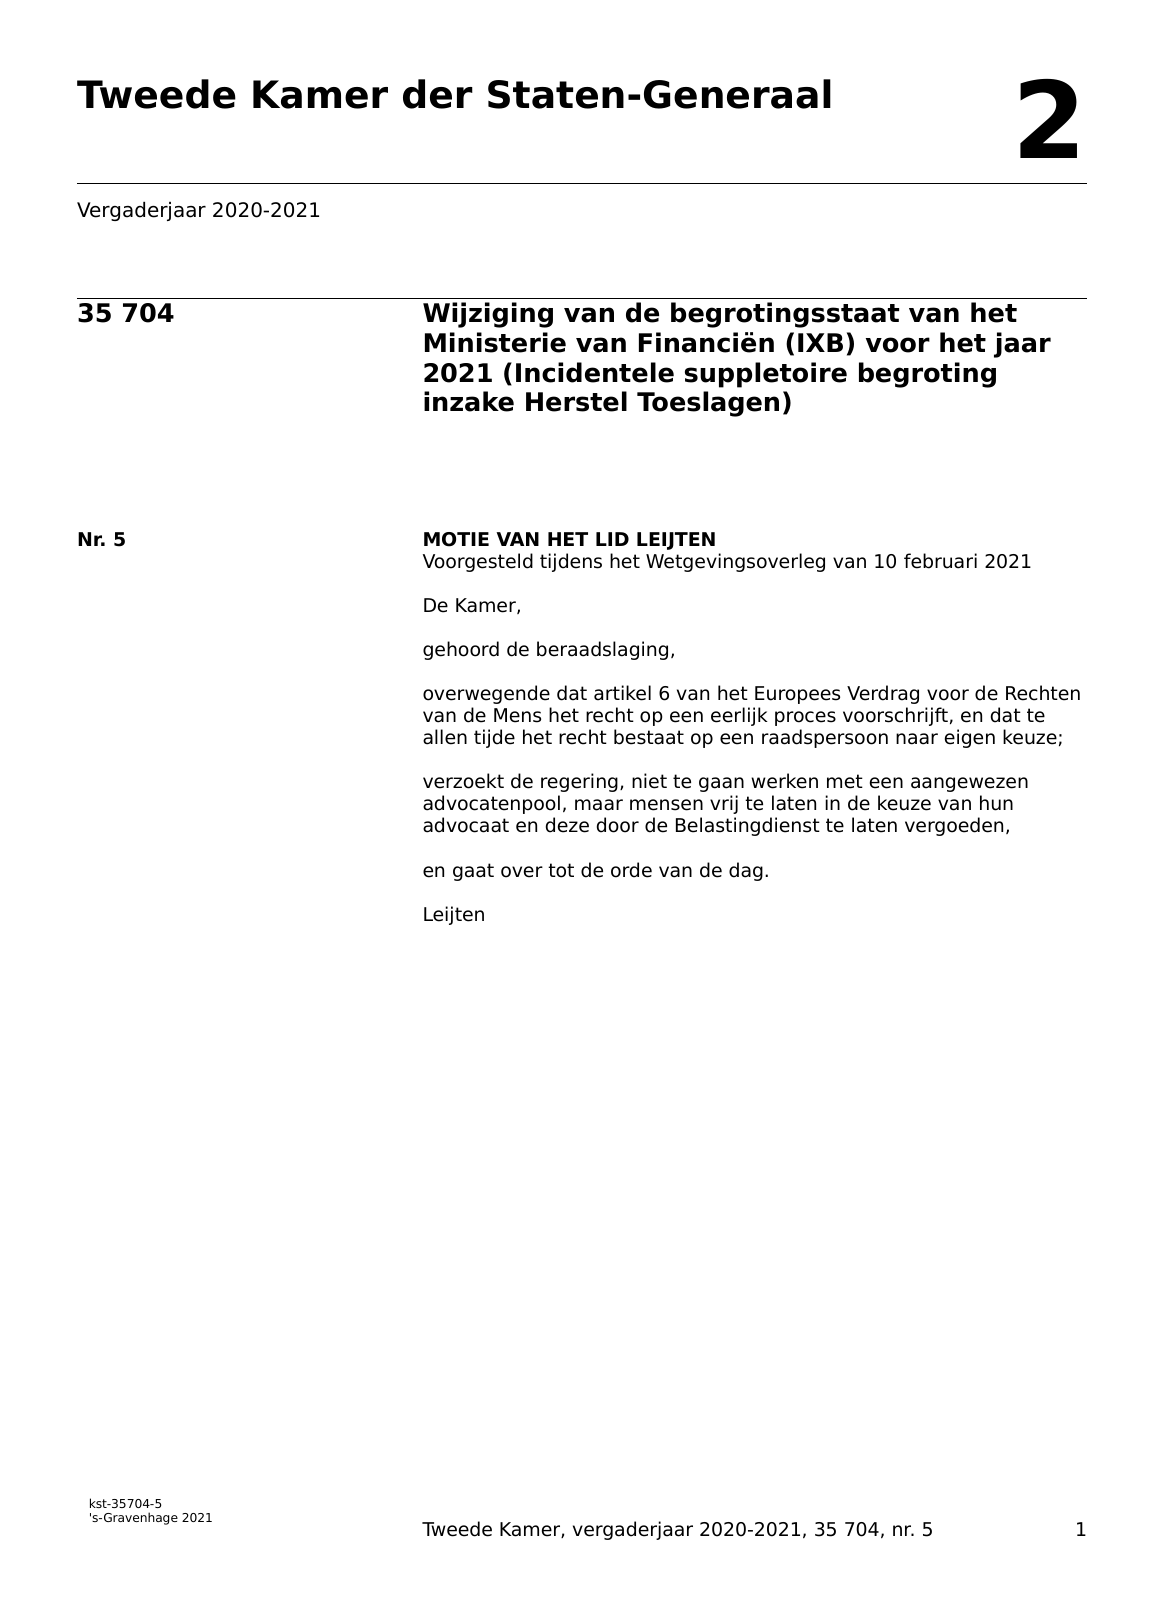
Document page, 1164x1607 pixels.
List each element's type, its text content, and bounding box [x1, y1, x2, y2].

text 's-Gravenhage 2021 [88, 1511, 323, 1525]
text overwegende dat artikel 6 van het Europees Verdrag voor de Rechten van de Mens het recht op een eerlijk proces voorschrijft, en dat te allen tijde het recht bestaat op een raadspersoon naar eigen keuze; [422, 683, 1087, 749]
text en gaat over tot de orde van de dag. [422, 859, 1087, 881]
table_header Tweede Kamer der Staten-Generaal [77, 59, 886, 183]
table_cell Vergaderjaar 2020-2021 [77, 184, 1087, 298]
table_header 2 [886, 59, 1087, 183]
text gehoord de beraadslaging, [422, 639, 1087, 661]
text Leijten [422, 904, 1087, 926]
text kst-35704-5 [88, 1497, 323, 1511]
text Voorgesteld tijdens het Wetgevingsoverleg van 10 februari 2021 [422, 551, 1087, 573]
subtitle Nr. 5 MOTIE VAN HET LID LEIJTEN [77, 529, 1087, 551]
subtitle 35 704 Wijziging van de begrotingsstaat van het Ministerie van Financiën (IXB) voor het jaar 2021 (Incidentele suppletoire begroting inzake Herstel Toeslagen) [77, 299, 1087, 418]
text De Kamer, [422, 595, 1087, 617]
text verzoekt de regering, niet te gaan werken met een aangewezen advocatenpool, maar mensen vrij te laten in de keuze van hun advocaat en deze door de Belastingdienst te laten vergoeden, [422, 771, 1087, 837]
